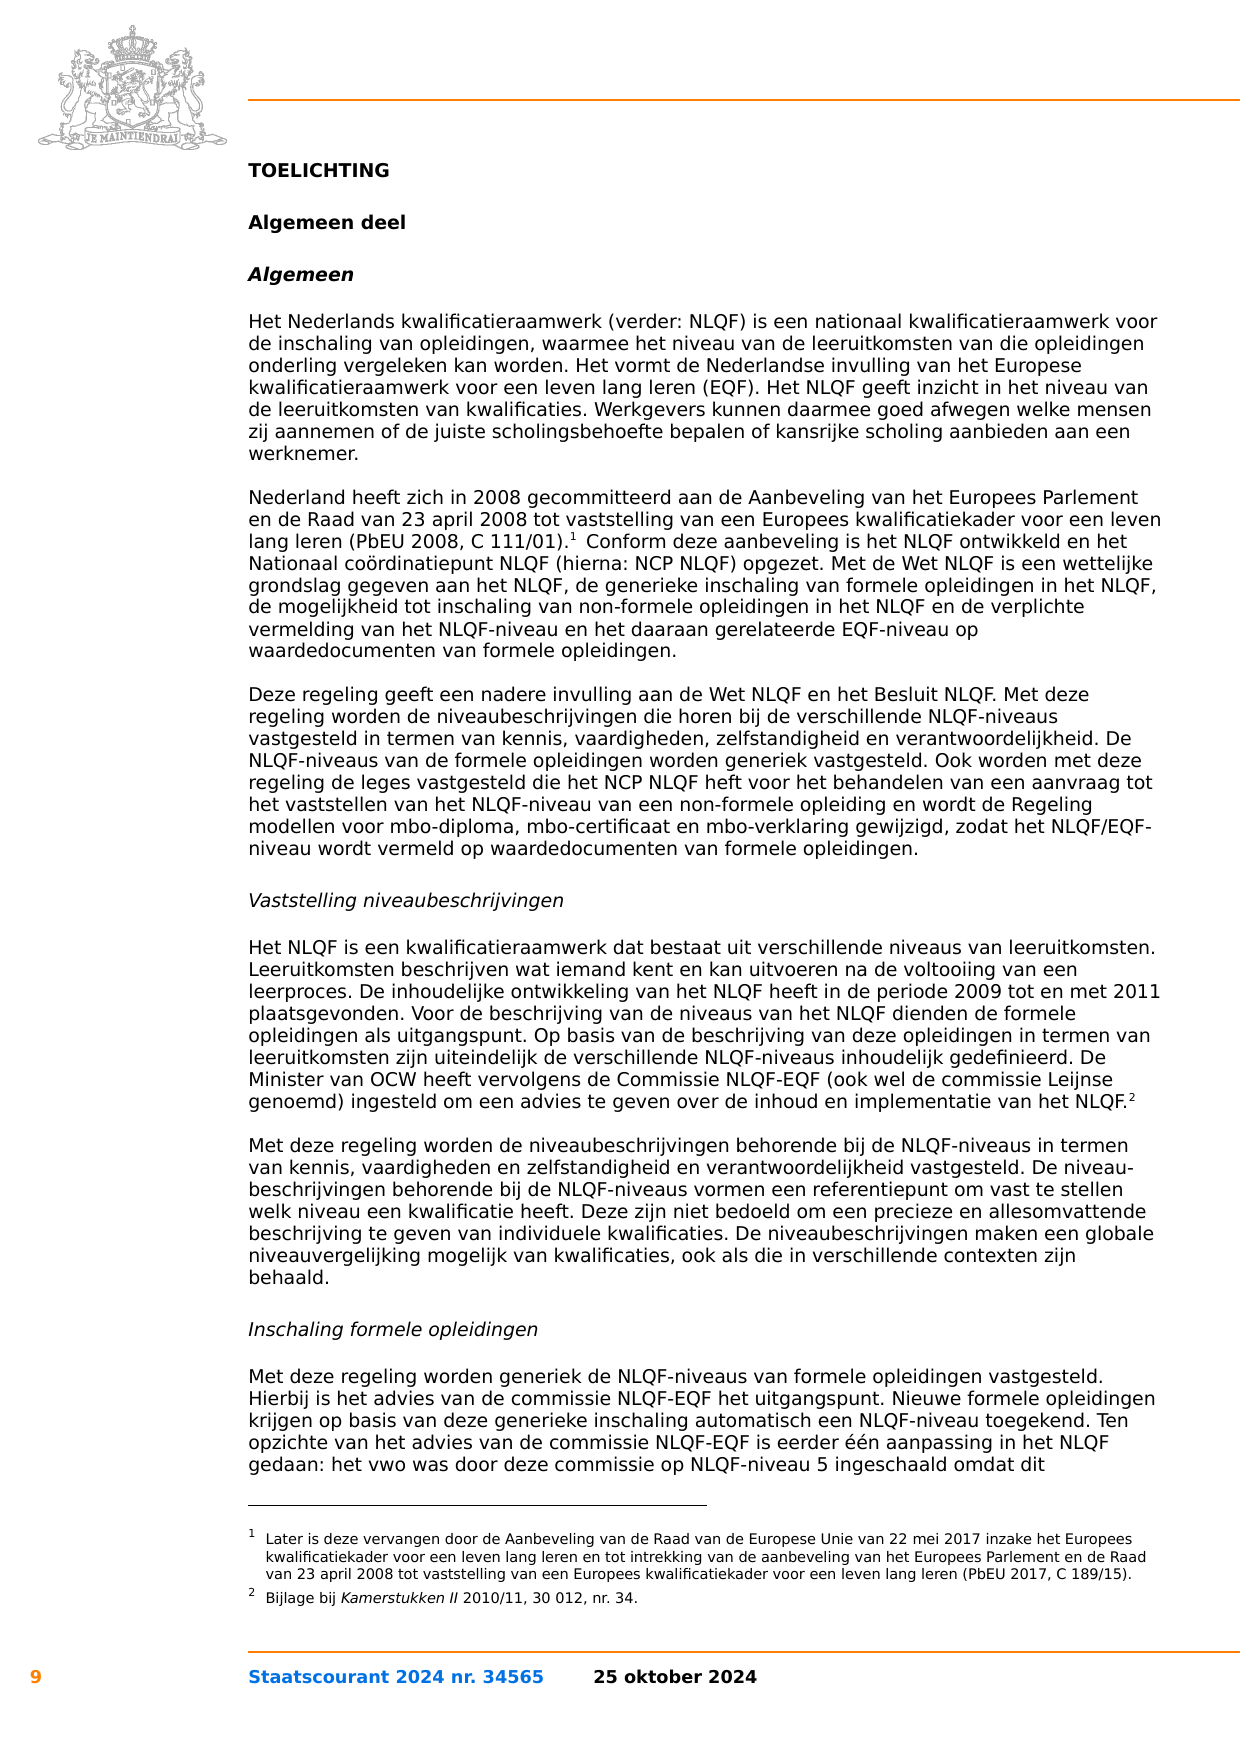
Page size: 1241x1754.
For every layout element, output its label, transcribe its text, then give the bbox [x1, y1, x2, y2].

subtitle Algemeen deel [248, 212, 1163, 234]
text Later is deze vervangen door de Aanbeveling van de Raad van de Europese Unie van 22 mei 2017 inzake het Europees kwalificatiekader voor een leven lang leren en tot intrekking van de aanbeveling van het Europees Parlement en de Raad van 23 april 2008 tot vaststelling van een Europees kwalificatiekader voor een leven lang leren (PbEU 2017, C 189/15). [248, 1527, 1163, 1583]
text Met deze regeling worden de niveaubeschrijvingen behorende bij de NLQF-niveaus in termen van kennis, vaardigheden en zelfstandigheid en verantwoordelijkheid vastgesteld. De niveau-beschrijvingen behorende bij de NLQF-niveaus vormen een referentiepunt om vast te stellen welk niveau een kwalificatie heeft. Deze zijn niet bedoeld om een precieze en allesomvattende beschrijving te geven van individuele kwalificaties. De niveaubeschrijvingen maken een globale niveauvergelijking mogelijk van kwalificaties, ook als die in verschillende contexten zijn behaald. [248, 1135, 1163, 1289]
text Het Nederlands kwalificatieraamwerk (verder: NLQF) is een nationaal kwalificatieraamwerk voor de inschaling van opleidingen, waarmee het niveau van de leeruitkomsten van die opleidingen onderling vergeleken kan worden. Het vormt de Nederlandse invulling van het Europese kwalificatieraamwerk voor een leven lang leren (EQF). Het NLQF geeft inzicht in het niveau van de leeruitkomsten van kwalificaties. Werkgevers kunnen daarmee goed afwegen welke mensen zij aannemen of de juiste scholingsbehoefte bepalen of kansrijke scholing aanbieden aan een werknemer. [248, 311, 1163, 465]
text Bijlage bij Kamerstukken II 2010/11, 30 012, nr. 34. [248, 1586, 1163, 1608]
picture [38, 25, 227, 150]
subtitle Algemeen [248, 264, 1163, 286]
text Het NLQF is een kwalificatieraamwerk dat bestaat uit verschillende niveaus van leeruitkomsten. Leeruitkomsten beschrijven wat iemand kent en kan uitvoeren na de voltooiing van een leerproces. De inhoudelijke ontwikkeling van het NLQF heeft in de periode 2009 tot en met 2011 plaatsgevonden. Voor de beschrijving van de niveaus van het NLQF dienden de formele opleidingen als uitgangspunt. Op basis van de beschrijving van deze opleidingen in termen van leeruitkomsten zijn uiteindelijk de verschillende NLQF-niveaus inhoudelijk gedefinieerd. De Minister van OCW heeft vervolgens de Commissie NLQF-EQF (ook wel de commissie Leijnse genoemd) ingesteld om een advies te geven over de inhoud en implementatie van het NLQF. [248, 937, 1163, 1113]
subtitle Vaststelling niveaubeschrijvingen [248, 890, 1163, 912]
text Deze regeling geeft een nadere invulling aan de Wet NLQF en het Besluit NLQF. Met deze regeling worden de niveaubeschrijvingen die horen bij de verschillende NLQF-niveaus vastgesteld in termen van kennis, vaardigheden, zelfstandigheid en verantwoordelijkheid. De NLQF-niveaus van de formele opleidingen worden generiek vastgesteld. Ook worden met deze regeling de leges vastgesteld die het NCP NLQF heft voor het behandelen van een aanvraag tot het vaststellen van het NLQF-niveau van een non-formele opleiding en wordt de Regeling modellen voor mbo-diploma, mbo-certificaat en mbo-verklaring gewijzigd, zodat het NLQF/EQF-niveau wordt vermeld op waardedocumenten van formele opleidingen. [248, 684, 1163, 860]
subtitle TOELICHTING [248, 160, 1163, 182]
text Met deze regeling worden generiek de NLQF-niveaus van formele opleidingen vastgesteld. Hierbij is het advies van de commissie NLQF-EQF het uitgangspunt. Nieuwe formele opleidingen krijgen op basis van deze generieke inschaling automatisch een NLQF-niveau toegekend. Ten opzichte van het advies van de commissie NLQF-EQF is eerder één aanpassing in het NLQF gedaan: het vwo was door deze commissie op NLQF-niveau 5 ingeschaald omdat dit [248, 1366, 1163, 1476]
text Nederland heeft zich in 2008 gecommitteerd aan de Aanbeveling van het Europees Parlement en de Raad van 23 april 2008 tot vaststelling van een Europees kwalificatiekader voor een leven lang leren (PbEU 2008, C 111/01). Conform deze aanbeveling is het NLQF ontwikkeld en het Nationaal coördinatiepunt NLQF (hierna: NCP NLQF) opgezet. Met de Wet NLQF is een wettelijke grondslag gegeven aan het NLQF, de generieke inschaling van formele opleidingen in het NLQF, de mogelijkheid tot inschaling van non-formele opleidingen in het NLQF en de verplichte vermelding van het NLQF-niveau en het daaraan gerelateerde EQF-niveau op waardedocumenten van formele opleidingen. [248, 487, 1163, 662]
subtitle Inschaling formele opleidingen [248, 1319, 1163, 1341]
